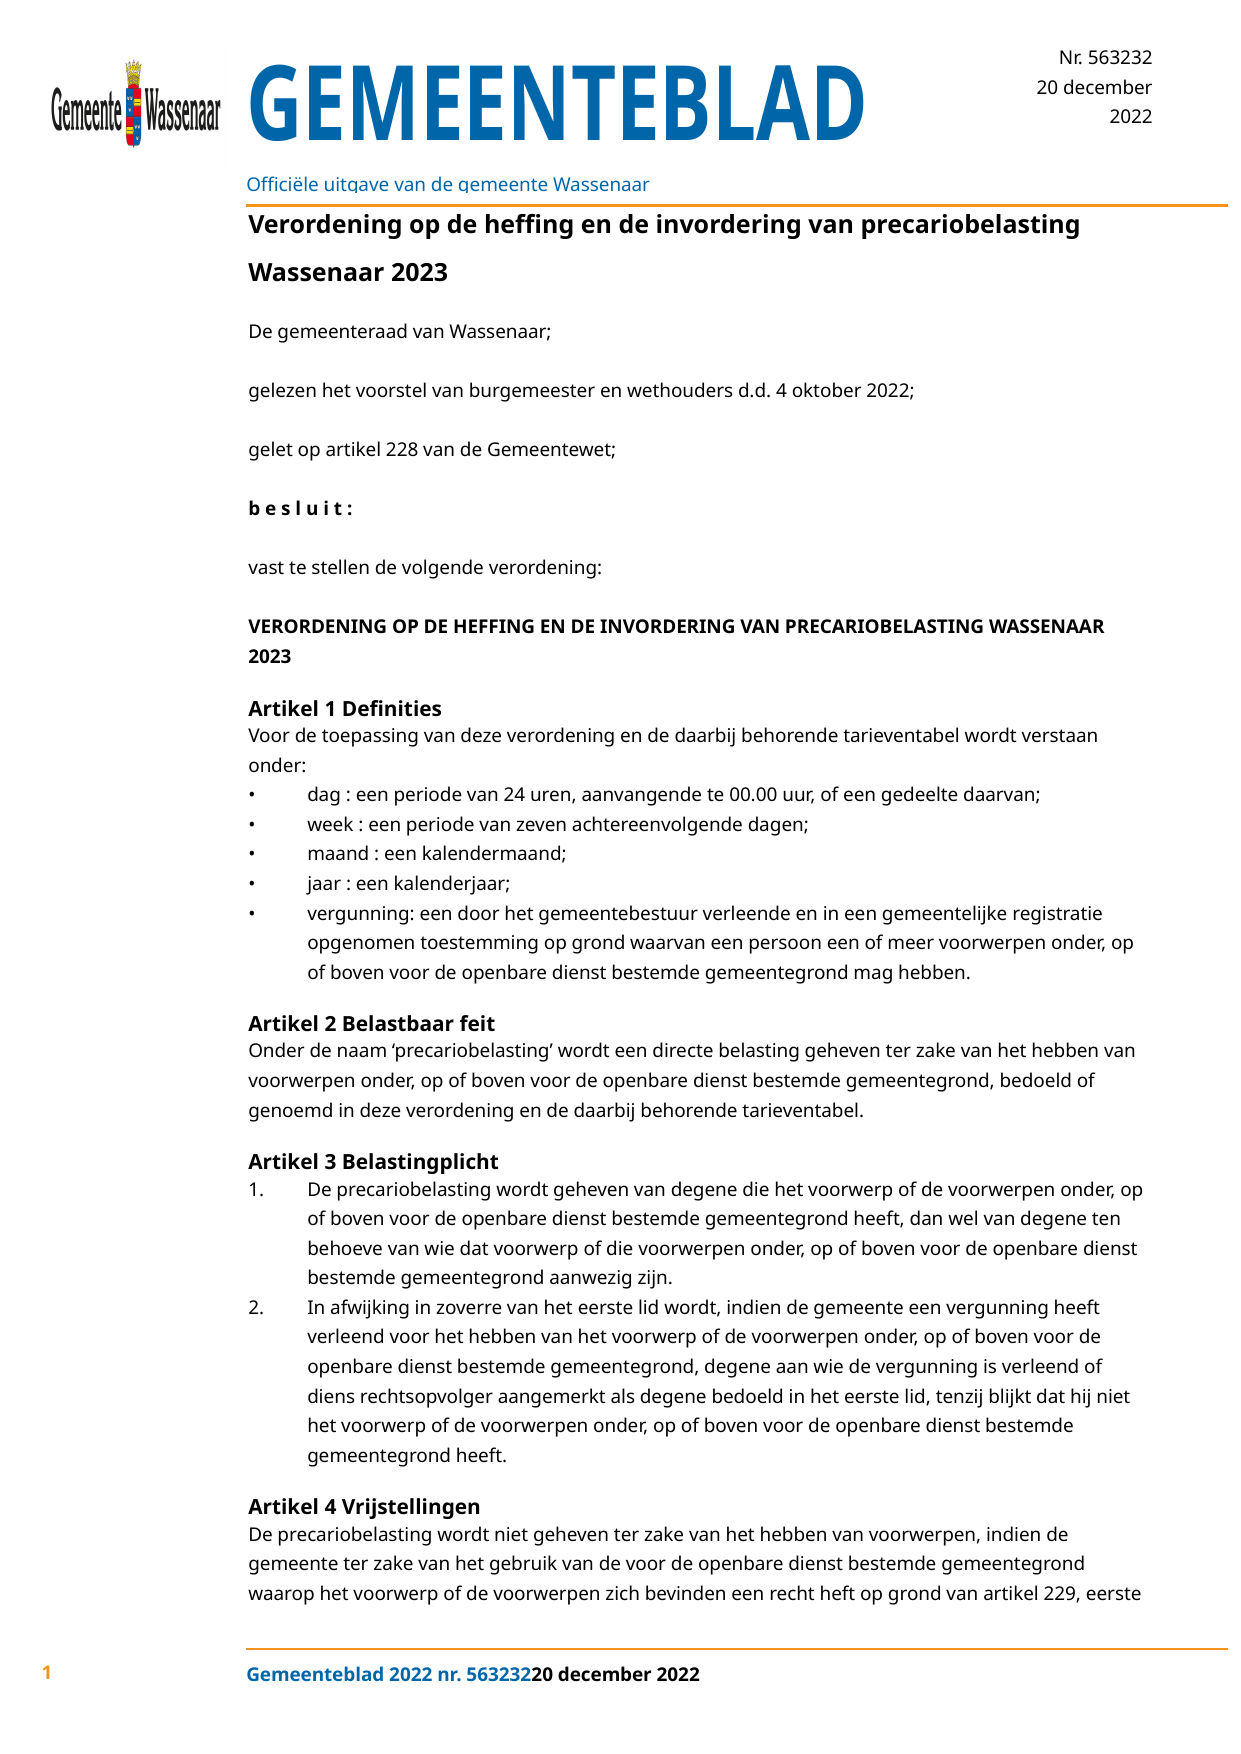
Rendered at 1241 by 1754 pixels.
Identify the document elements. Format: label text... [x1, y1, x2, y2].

text Artikel 4 Vrijstellingen [248, 1492, 1152, 1521]
text vast te stellen de volgende verordening: [248, 554, 1152, 580]
text Artikel 2 Belastbaar feit [248, 1009, 1152, 1038]
list week : een periode van zeven achtereenvolgende dagen; [248, 811, 1152, 837]
text Verordening op de heffing en de invordering van precariobelasting Wassenaar 2023 [248, 207, 1152, 288]
list maand : een kalendermaand; [248, 841, 1152, 866]
text De gemeenteraad van Wassenaar; [248, 318, 1152, 344]
picture [41, 47, 231, 172]
text Voor de toepassing van deze verordening en de daarbij behorende tarieventabel wordt verstaan onder: [248, 722, 1152, 777]
list De precariobelasting wordt geheven van degene die het voorwerp of de voorwerpen onder, op of boven voor de openbare dienst bestemde gemeentegrond heeft, dan wel van degene ten behoeve van wie dat voorwerp of die voorwerpen onder, op of boven voor de openbare dienst bestemde gemeentegrond aanwezig zijn. [248, 1176, 1152, 1290]
list dag : een periode van 24 uren, aanvangende te 00.00 uur, of een gedeelte daarvan; [248, 781, 1152, 807]
list vergunning: een door het gemeentebestuur verleende en in een gemeentelijke registratie opgenomen toestemming op grond waarvan een persoon een of meer voorwerpen onder, op of boven voor de openbare dienst bestemde gemeentegrond mag hebben. [248, 900, 1152, 984]
text VERORDENING OP DE HEFFING EN DE INVORDERING VAN PRECARIOBELASTING WASSENAAR 2023 [248, 614, 1152, 669]
text gelezen het voorstel van burgemeester en wethouders d.d. 4 oktober 2022; [248, 377, 1152, 403]
text De precariobelasting wordt niet geheven ter zake van het hebben van voorwerpen, indien de gemeente ter zake van het gebruik van de voor de openbare dienst bestemde gemeentegrond waarop het voorwerp of de voorwerpen zich bevinden een recht heft op grond van artikel 229, eerste [248, 1521, 1152, 1606]
text Onder de naam ‘precariobelasting’ wordt een directe belasting geheven ter zake van het hebben van voorwerpen onder, op of boven voor de openbare dienst bestemde gemeentegrond, bedoeld of genoemd in deze verordening en de daarbij behorende tarieventabel. [248, 1038, 1152, 1123]
text gelet op artikel 228 van de Gemeentewet; [248, 436, 1152, 462]
list In afwijking in zoverre van het eerste lid wordt, indien de gemeente een vergunning heeft verleend voor het hebben van het voorwerp of de voorwerpen onder, op of boven voor de openbare dienst bestemde gemeentegrond, degene aan wie de vergunning is verleend of diens rechtsopvolger aangemerkt als degene bedoeld in het eerste lid, tenzij blijkt dat hij niet het voorwerp of de voorwerpen onder, op of boven voor de openbare dienst bestemde gemeentegrond heeft. [248, 1294, 1152, 1468]
list jaar : een kalenderjaar; [248, 870, 1152, 896]
text Artikel 1 Definities [248, 694, 1152, 722]
text Artikel 3 Belastingplicht [248, 1147, 1152, 1176]
text b e s l u i t : [248, 495, 1152, 521]
